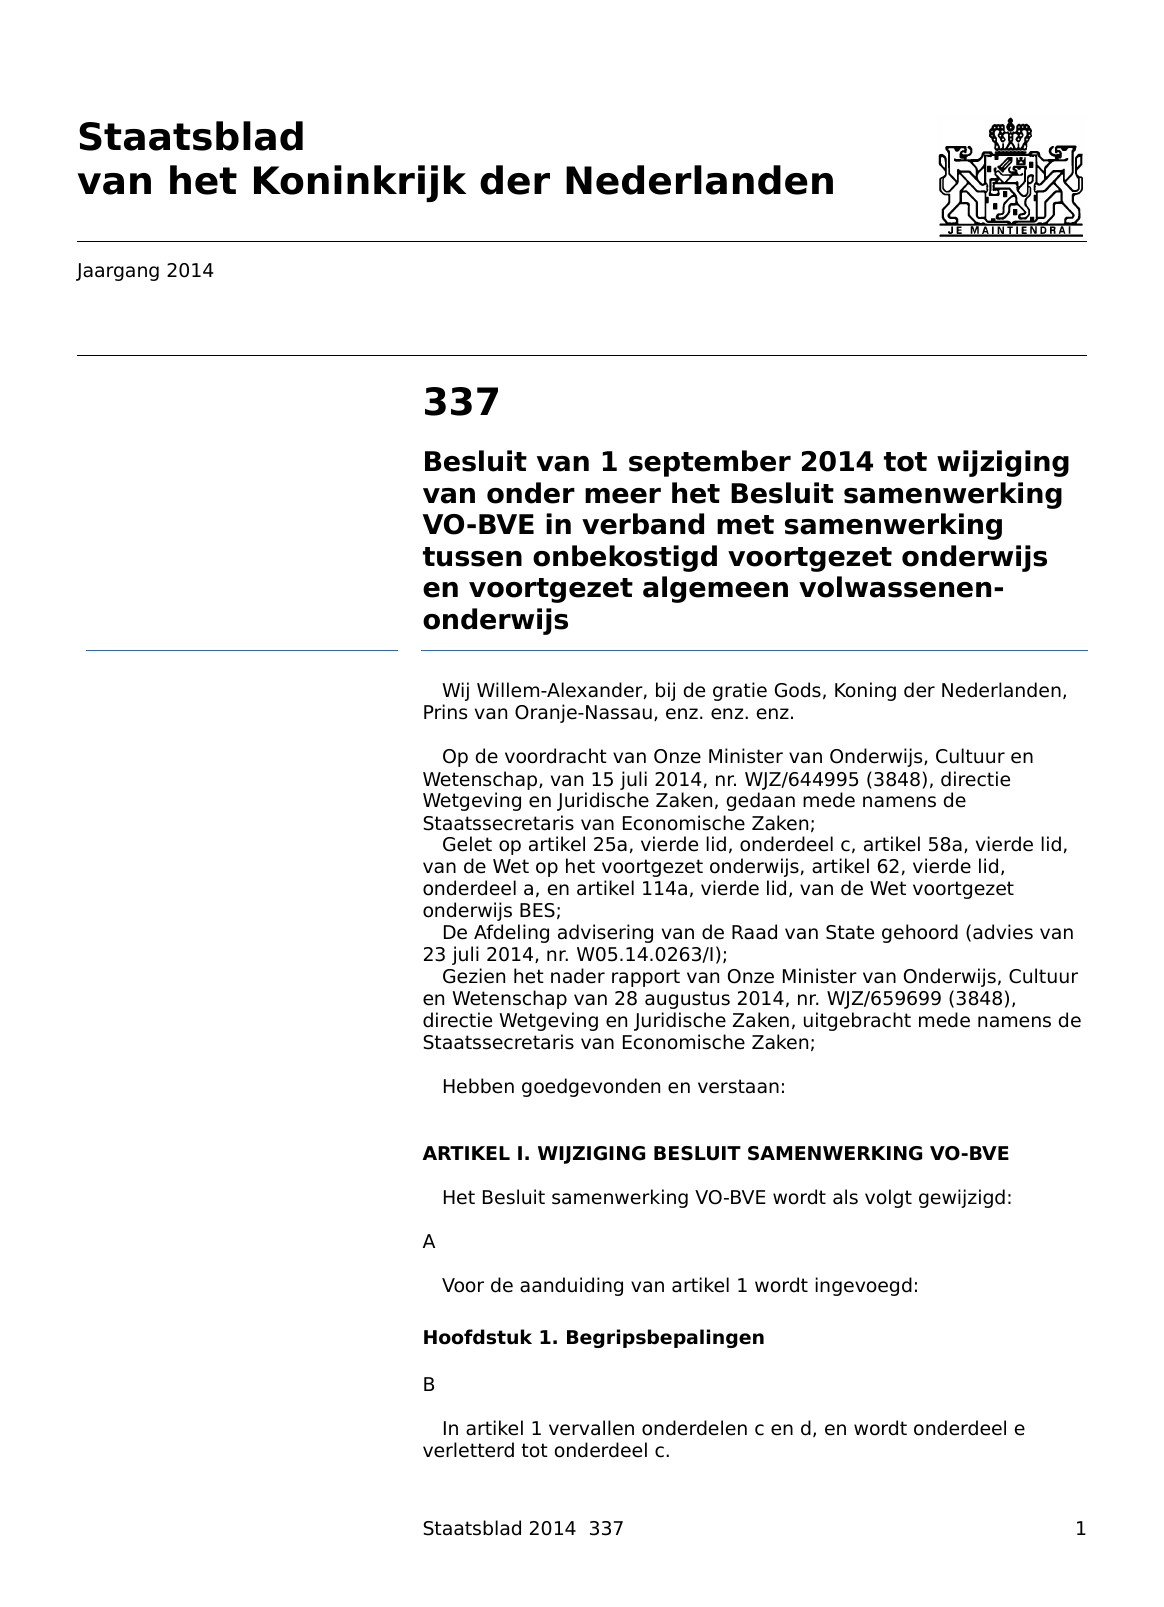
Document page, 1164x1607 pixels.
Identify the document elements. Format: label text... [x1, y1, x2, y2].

text In artikel 1 vervallen onderdelen c en d, en wordt onderdeel e verletterd tot onderdeel c. [422, 1418, 1087, 1462]
text Wij Willem-Alexander, bij de gratie Gods, Koning der Nederlanden, Prins van Oranje-Nassau, enz. enz. enz. [422, 680, 1087, 724]
text A [422, 1231, 1087, 1253]
text Het Besluit samenwerking VO-BVE wordt als volgt gewijzigd: [422, 1187, 1087, 1209]
text Hebben goedgevonden en verstaan: [422, 1076, 1087, 1098]
text Voor de aanduiding van artikel 1 wordt ingevoegd: [422, 1275, 1087, 1297]
text Besluit van 1 september 2014 tot wijziging van onder meer het Besluit samenwerking VO-BVE in verband met samenwerking tussen onbekostigd voortgezet onderwijs en voortgezet algemeen volwassenen-onderwijs [422, 447, 1087, 636]
text De Afdeling advisering van de Raad van State gehoord (advies van 23 juli 2014, nr. W05.14.0263/I); [422, 922, 1087, 966]
text Op de voordracht van Onze Minister van Onderwijs, Cultuur en Wetenschap, van 15 juli 2014, nr. WJZ/644995 (3848), directie Wetgeving en Juridische Zaken, gedaan mede namens de Staatssecretaris van Economische Zaken; [422, 746, 1087, 834]
table_cell Jaargang 2014 [77, 242, 1087, 355]
subtitle ARTIKEL I. WIJZIGING BESLUIT SAMENWERKING VO-BVE [422, 1143, 1087, 1165]
table_header [886, 100, 1087, 241]
subtitle 337 [422, 381, 1087, 424]
text B [422, 1374, 1087, 1396]
subtitle Hoofdstuk 1. Begripsbepalingen [422, 1327, 1087, 1349]
text Gezien het nader rapport van Onze Minister van Onderwijs, Cultuur en Wetenschap van 28 augustus 2014, nr. WJZ/659699 (3848), directie Wetgeving en Juridische Zaken, uitgebracht mede namens de Staatssecretaris van Economische Zaken; [422, 966, 1087, 1054]
picture [936, 115, 1087, 240]
table_header Staatsblad van het Koninkrijk der Nederlanden [77, 100, 886, 241]
text Gelet op artikel 25a, vierde lid, onderdeel c, artikel 58a, vierde lid, van de Wet op het voortgezet onderwijs, artikel 62, vierde lid, onderdeel a, en artikel 114a, vierde lid, van de Wet voortgezet onderwijs BES; [422, 834, 1087, 922]
